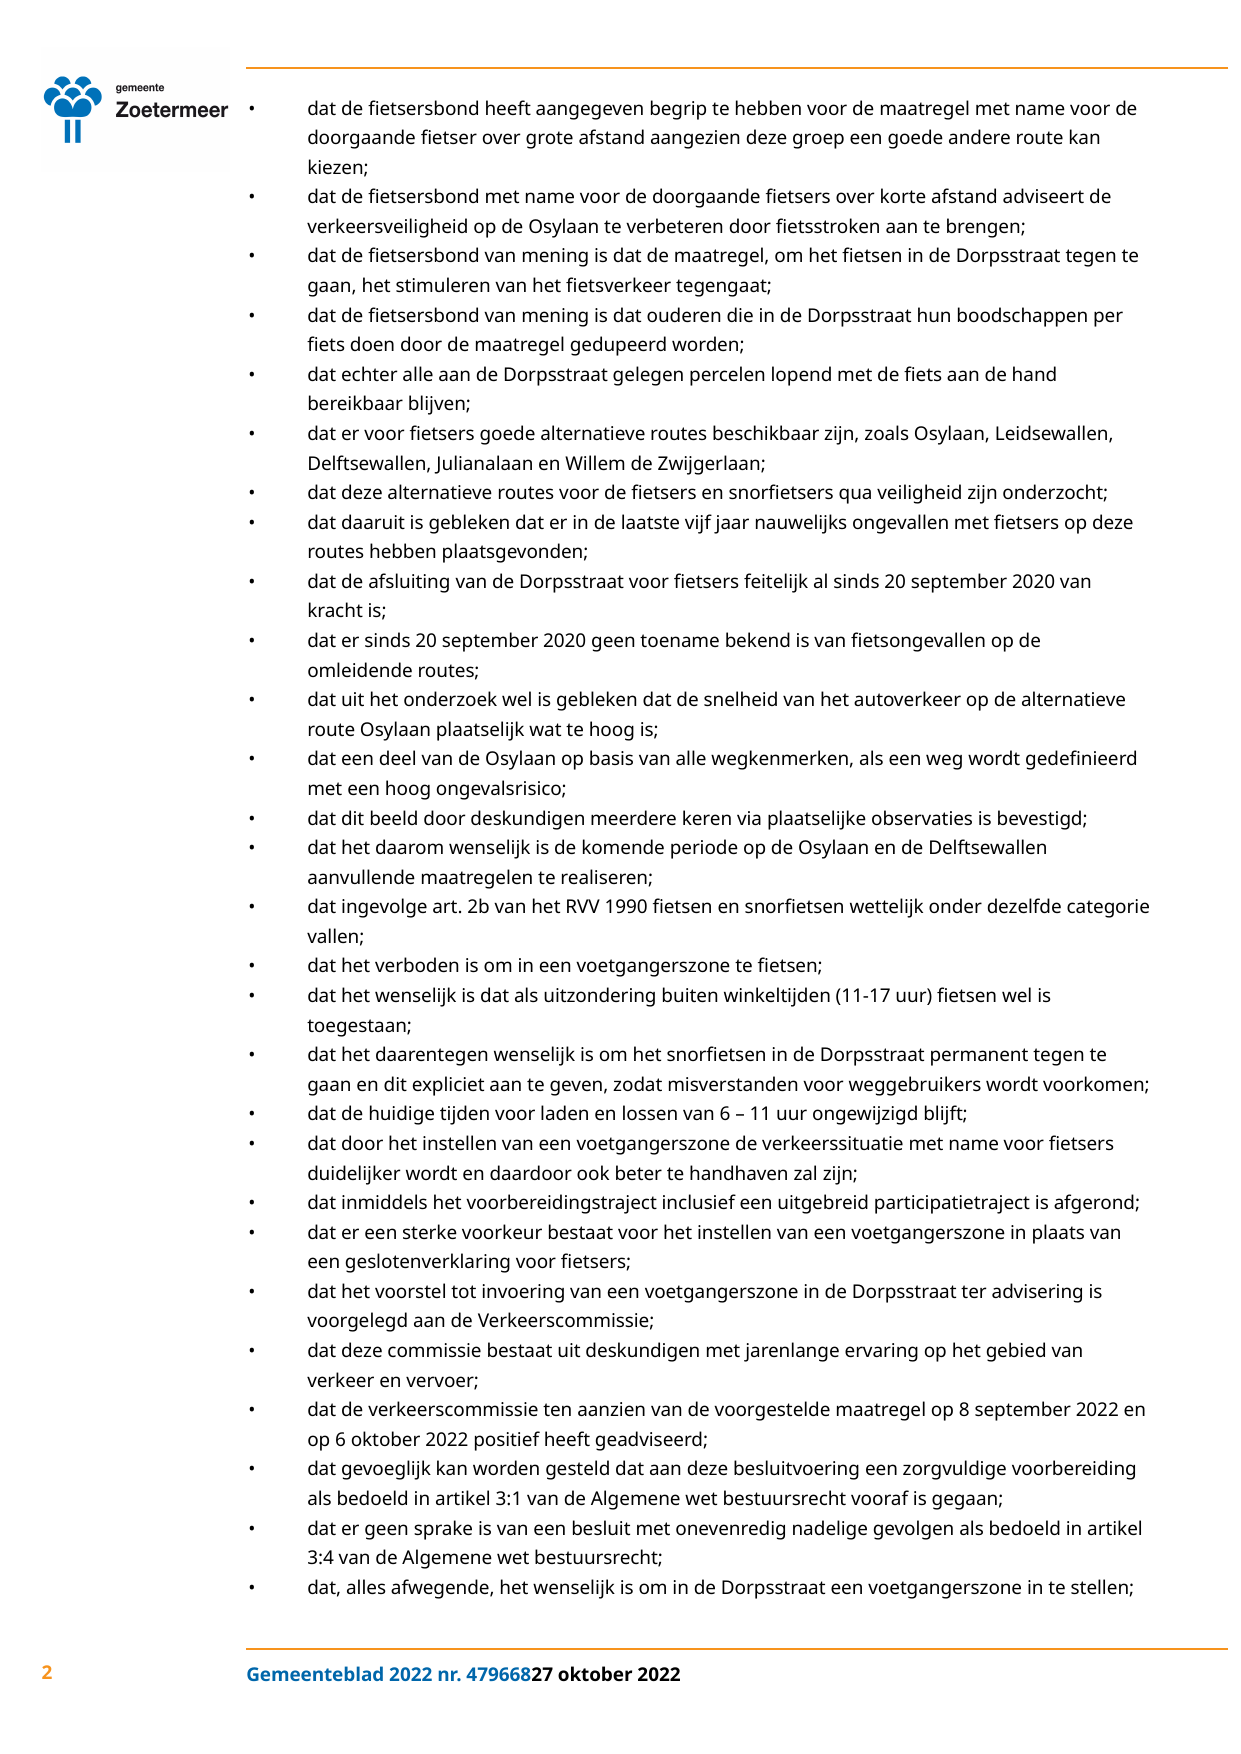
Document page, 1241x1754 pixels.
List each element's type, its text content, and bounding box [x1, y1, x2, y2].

list dat door het instellen van een voetgangerszone de verkeerssituatie met name voor fietsers duidelijker wordt en daardoor ook beter te handhaven zal zijn; [248, 1130, 1152, 1186]
list dat ingevolge art. 2b van het RVV 1990 fietsen en snorfietsen wettelijk onder dezelfde categorie vallen; [248, 893, 1152, 949]
list dat, alles afwegende, het wenselijk is om in de Dorpsstraat een voetgangerszone in te stellen; [248, 1574, 1152, 1600]
list dat er sinds 20 september 2020 geen toename bekend is van fietsongevallen op de omleidende routes; [248, 627, 1152, 683]
list dat de huidige tijden voor laden en lossen van 6 – 11 uur ongewijzigd blijft; [248, 1101, 1152, 1126]
list dat deze commissie bestaat uit deskundigen met jarenlange ervaring op het gebied van verkeer en vervoer; [248, 1337, 1152, 1393]
list dat een deel van de Osylaan op basis van alle wegkenmerken, als een weg wordt gedefinieerd met een hoog ongevalsrisico; [248, 746, 1152, 801]
list dat het voorstel tot invoering van een voetgangerszone in de Dorpsstraat ter advisering is voorgelegd aan de Verkeerscommissie; [248, 1278, 1152, 1333]
list dat het daarentegen wenselijk is om het snorfietsen in de Dorpsstraat permanent tegen te gaan en dit expliciet aan te geven, zodat misverstanden voor weggebruikers wordt voorkomen; [248, 1041, 1152, 1097]
list dat uit het onderzoek wel is gebleken dat de snelheid van het autoverkeer op de alternatieve route Osylaan plaatselijk wat te hoog is; [248, 686, 1152, 742]
list dat dit beeld door deskundigen meerdere keren via plaatselijke observaties is bevestigd; [248, 805, 1152, 831]
list dat de fietsersbond van mening is dat de maatregel, om het fietsen in de Dorpsstraat tegen te gaan, het stimuleren van het fietsverkeer tegengaat; [248, 243, 1152, 298]
list dat het daarom wenselijk is de komende periode op de Osylaan en de Delftsewallen aanvullende maatregelen te realiseren; [248, 834, 1152, 890]
list dat er voor fietsers goede alternatieve routes beschikbaar zijn, zoals Osylaan, Leidsewallen, Delftsewallen, Julianalaan en Willem de Zwijgerlaan; [248, 420, 1152, 476]
list dat inmiddels het voorbereidingstraject inclusief een uitgebreid participatietraject is afgerond; [248, 1189, 1152, 1215]
list dat daaruit is gebleken dat er in de laatste vijf jaar nauwelijks ongevallen met fietsers op deze routes hebben plaatsgevonden; [248, 509, 1152, 564]
list dat er geen sprake is van een besluit met onevenredig nadelige gevolgen als bedoeld in artikel 3:4 van de Algemene wet bestuursrecht; [248, 1515, 1152, 1570]
list dat deze alternatieve routes voor de fietsers en snorfietsers qua veiligheid zijn onderzocht; [248, 479, 1152, 505]
list dat de fietsersbond heeft aangegeven begrip te hebben voor de maatregel met name voor de doorgaande fietser over grote afstand aangezien deze groep een goede andere route kan kiezen; [248, 95, 1152, 180]
list dat het wenselijk is dat als uitzondering buiten winkeltijden (11-17 uur) fietsen wel is toegestaan; [248, 982, 1152, 1038]
list dat de fietsersbond van mening is dat ouderen die in de Dorpsstraat hun boodschappen per fiets doen door de maatregel gedupeerd worden; [248, 302, 1152, 357]
list dat de verkeerscommissie ten aanzien van de voorgestelde maatregel op 8 september 2022 en op 6 oktober 2022 positief heeft geadviseerd; [248, 1396, 1152, 1452]
list dat echter alle aan de Dorpsstraat gelegen percelen lopend met de fiets aan de hand bereikbaar blijven; [248, 361, 1152, 416]
list dat het verboden is om in een voetgangerszone te fietsen; [248, 953, 1152, 978]
list dat gevoeglijk kan worden gesteld dat aan deze besluitvoering een zorgvuldige voorbereiding als bedoeld in artikel 3:1 van de Algemene wet bestuursrecht vooraf is gegaan; [248, 1456, 1152, 1511]
picture [41, 47, 231, 172]
list dat de afsluiting van de Dorpsstraat voor fietsers feitelijk al sinds 20 september 2020 van kracht is; [248, 568, 1152, 623]
list dat de fietsersbond met name voor de doorgaande fietsers over korte afstand adviseert de verkeersveiligheid op de Osylaan te verbeteren door fietsstroken aan te brengen; [248, 183, 1152, 239]
list dat er een sterke voorkeur bestaat voor het instellen van een voetgangerszone in plaats van een geslotenverklaring voor fietsers; [248, 1219, 1152, 1274]
